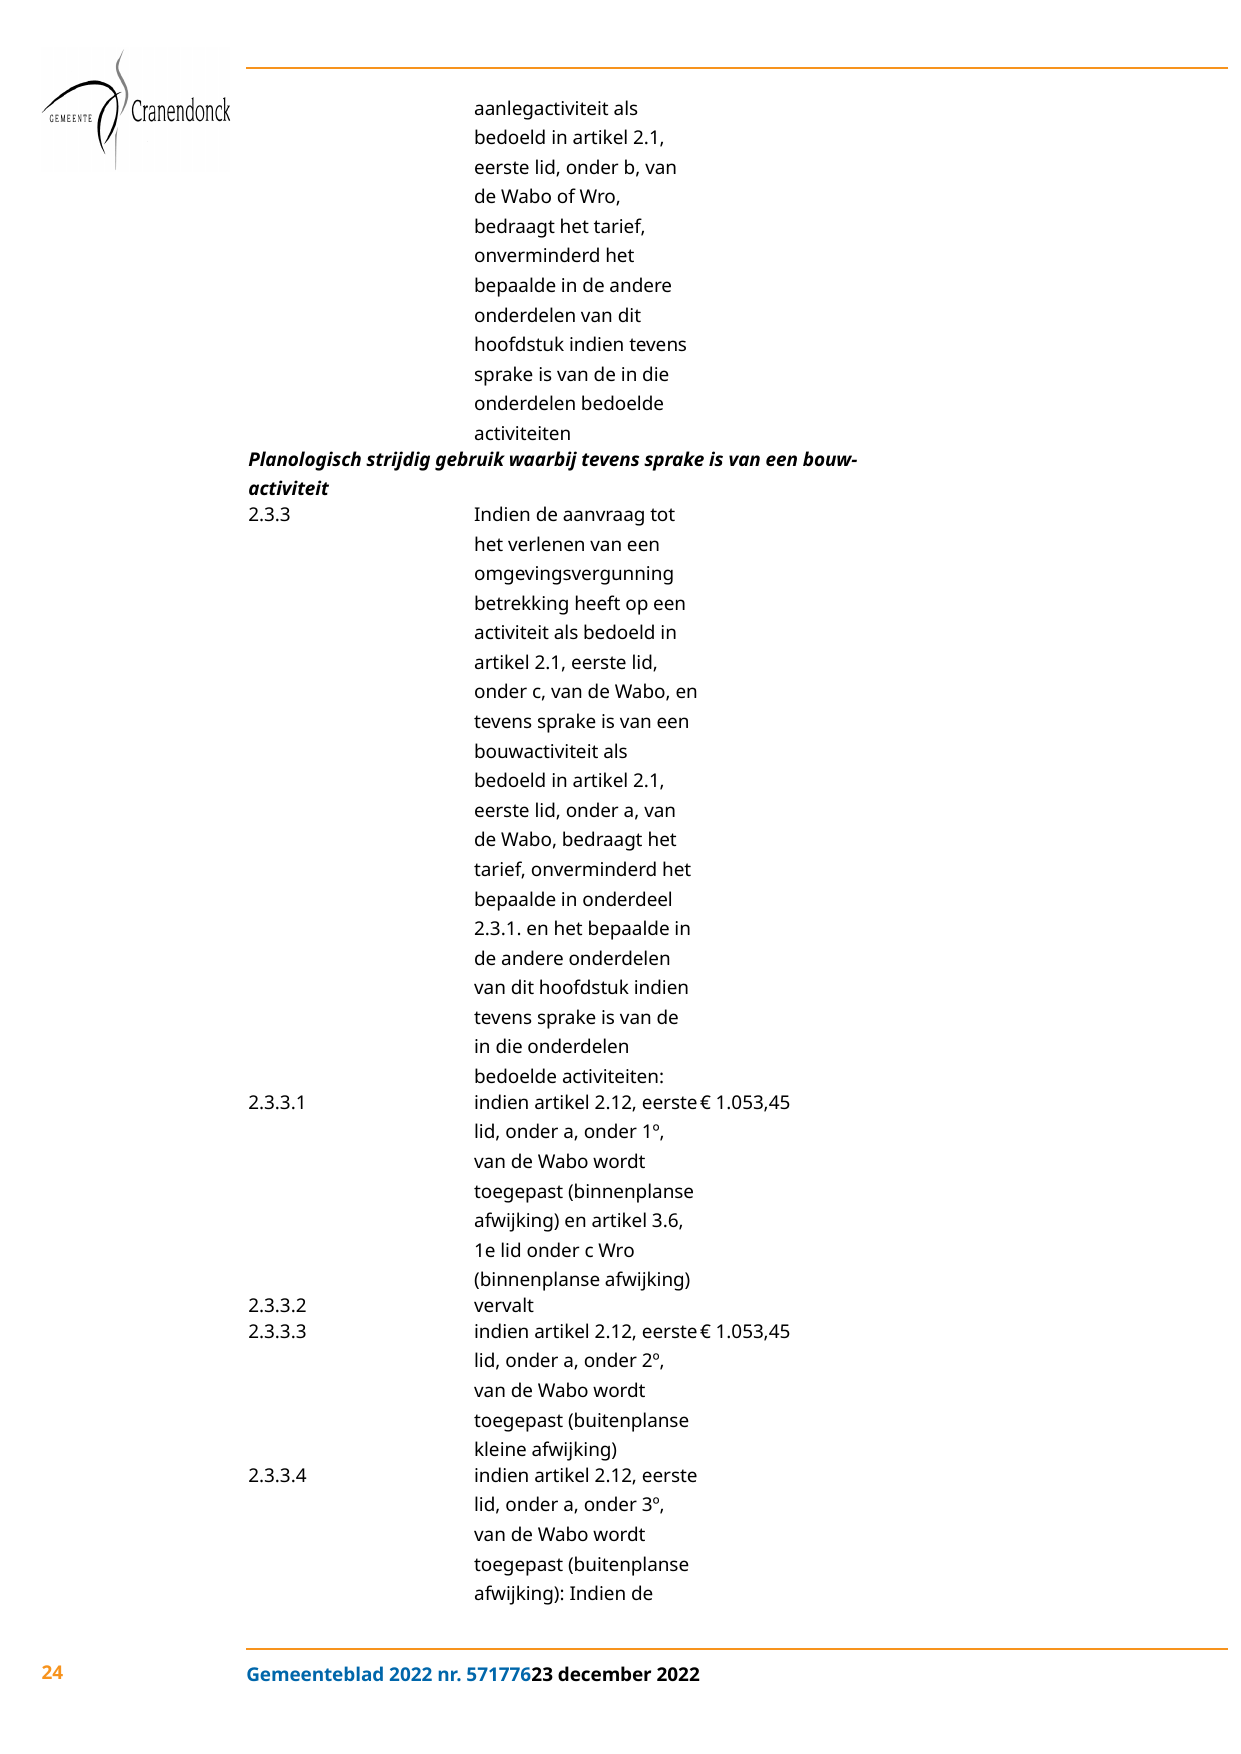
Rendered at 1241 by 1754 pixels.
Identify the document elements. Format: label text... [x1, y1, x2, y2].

table_cell [700, 1462, 926, 1606]
table_cell [926, 1318, 1152, 1462]
table_cell 2.3.3.3 [248, 1318, 474, 1462]
table_cell [700, 501, 926, 1089]
table_cell 2.3.3.1 [248, 1089, 474, 1292]
table_cell [926, 501, 1152, 1089]
table_cell indien artikel 2.12, eerste lid, onder a, onder 2º, van de Wabo wordt toegepast (buitenplanse kleine afwijking) [474, 1318, 700, 1462]
table_cell indien artikel 2.12, eerste lid, onder a, onder 3º, van de Wabo wordt toegepast (buitenplanse afwijking): Indien de [474, 1462, 700, 1606]
table_cell [926, 446, 1152, 501]
table_cell [700, 95, 926, 446]
table_cell [926, 1089, 1152, 1292]
table_cell € 1.053,45 [700, 1089, 926, 1292]
table_cell [926, 95, 1152, 446]
table_cell indien artikel 2.12, eerste lid, onder a, onder 1º, van de Wabo wordt toegepast (binnenplanse afwijking) en artikel 3.6, 1e lid onder c Wro (binnenplanse afwijking) [474, 1089, 700, 1292]
table_cell 2.3.3 [248, 501, 474, 1089]
table_cell € 1.053,45 [700, 1318, 926, 1462]
table_cell [926, 1292, 1152, 1318]
table_cell [926, 1462, 1152, 1606]
table_cell [248, 95, 474, 446]
table_cell 2.3.3.4 [248, 1462, 474, 1606]
table_cell 2.3.3.2 [248, 1292, 474, 1318]
picture [41, 47, 231, 172]
table_cell aanlegactiviteit als bedoeld in artikel 2.1, eerste lid, onder b, van de Wabo of Wro, bedraagt het tarief, onverminderd het bepaalde in de andere onderdelen van dit hoofdstuk indien tevens sprake is van de in die onderdelen bedoelde activiteiten [474, 95, 700, 446]
table_cell vervalt [474, 1292, 700, 1318]
table_cell [700, 1292, 926, 1318]
table_cell Planologisch strijdig gebruik waarbij tevens sprake is van een bouw- activiteit [248, 446, 926, 501]
table_cell Indien de aanvraag tot het verlenen van een omgevingsvergunning betrekking heeft op een activiteit als bedoeld in artikel 2.1, eerste lid, onder c, van de Wabo, en tevens sprake is van een bouwactiviteit als bedoeld in artikel 2.1, eerste lid, onder a, van de Wabo, bedraagt het tarief, onverminderd het bepaalde in onderdeel 2.3.1. en het bepaalde in de andere onderdelen van dit hoofdstuk indien tevens sprake is van de in die onderdelen bedoelde activiteiten: [474, 501, 700, 1089]
